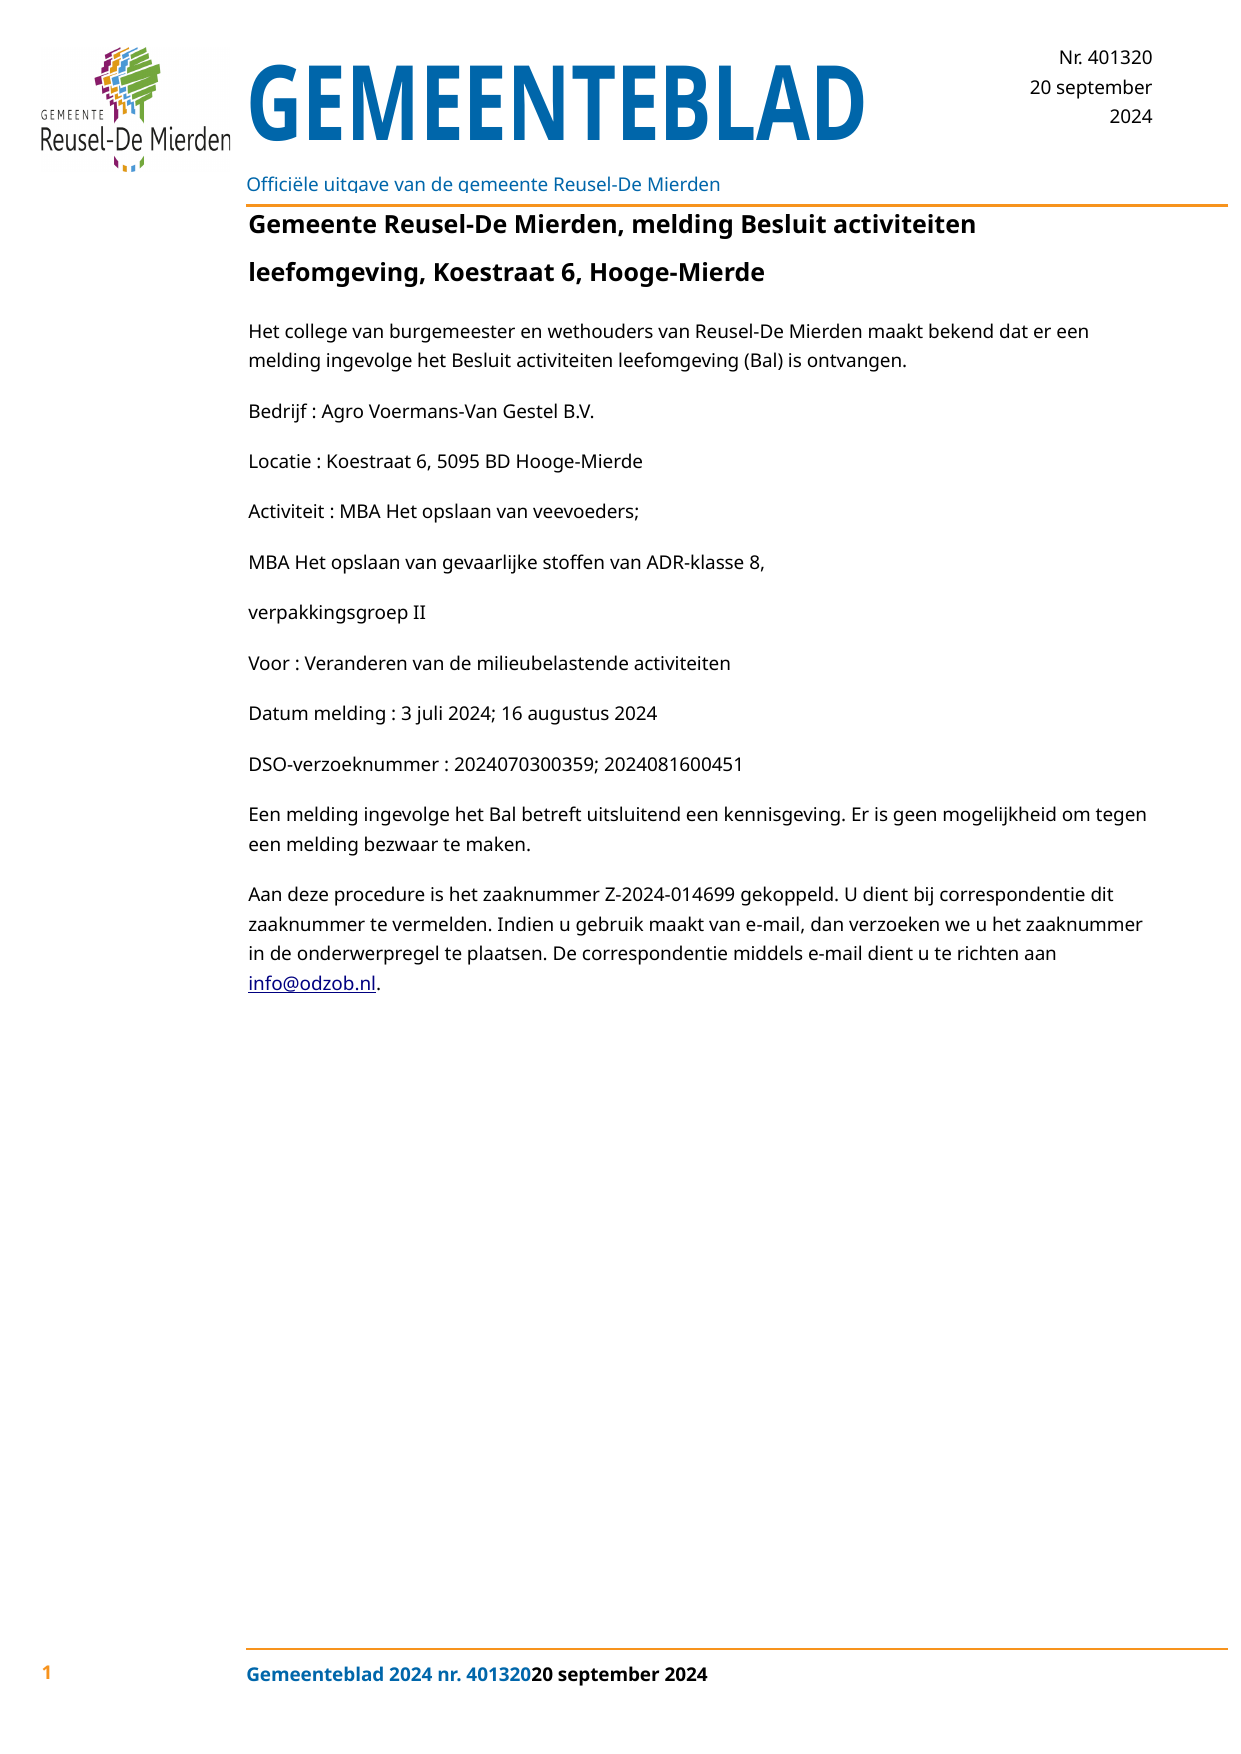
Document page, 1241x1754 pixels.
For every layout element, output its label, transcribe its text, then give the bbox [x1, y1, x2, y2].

picture [41, 47, 231, 172]
text Aan deze procedure is het zaaknummer Z-2024-014699 gekoppeld. U dient bij correspondentie dit zaaknummer te vermelden. Indien u gebruik maakt van e-mail, dan verzoeken we u het zaaknummer in de onderwerpregel te plaatsen. De correspondentie middels e-mail dient u te richten aan info@odzob.nl. [248, 881, 1152, 996]
text verpakkingsgroep II [248, 599, 1152, 625]
text Activiteit : MBA Het opslaan van veevoeders; [248, 499, 1152, 524]
text Datum melding : 3 juli 2024; 16 augustus 2024 [248, 700, 1152, 726]
text Locatie : Koestraat 6, 5095 BD Hooge-Mierde [248, 448, 1152, 474]
text DSO-verzoeknummer : 2024070300359; 2024081600451 [248, 751, 1152, 777]
text Het college van burgemeester en wethouders van Reusel-De Mierden maakt bekend dat er een melding ingevolge het Besluit activiteiten leefomgeving (Bal) is ontvangen. [248, 318, 1152, 373]
text MBA Het opslaan van gevaarlijke stoffen van ADR-klasse 8, [248, 549, 1152, 575]
text Een melding ingevolge het Bal betreft uitsluitend een kennisgeving. Er is geen mogelijkheid om tegen een melding bezwaar te maken. [248, 801, 1152, 857]
text Gemeente Reusel-De Mierden, melding Besluit activiteiten leefomgeving, Koestraat 6, Hooge-Mierde [248, 207, 1152, 288]
text Bedrijf : Agro Voermans-Van Gestel B.V. [248, 398, 1152, 424]
text Voor : Veranderen van de milieubelastende activiteiten [248, 650, 1152, 676]
